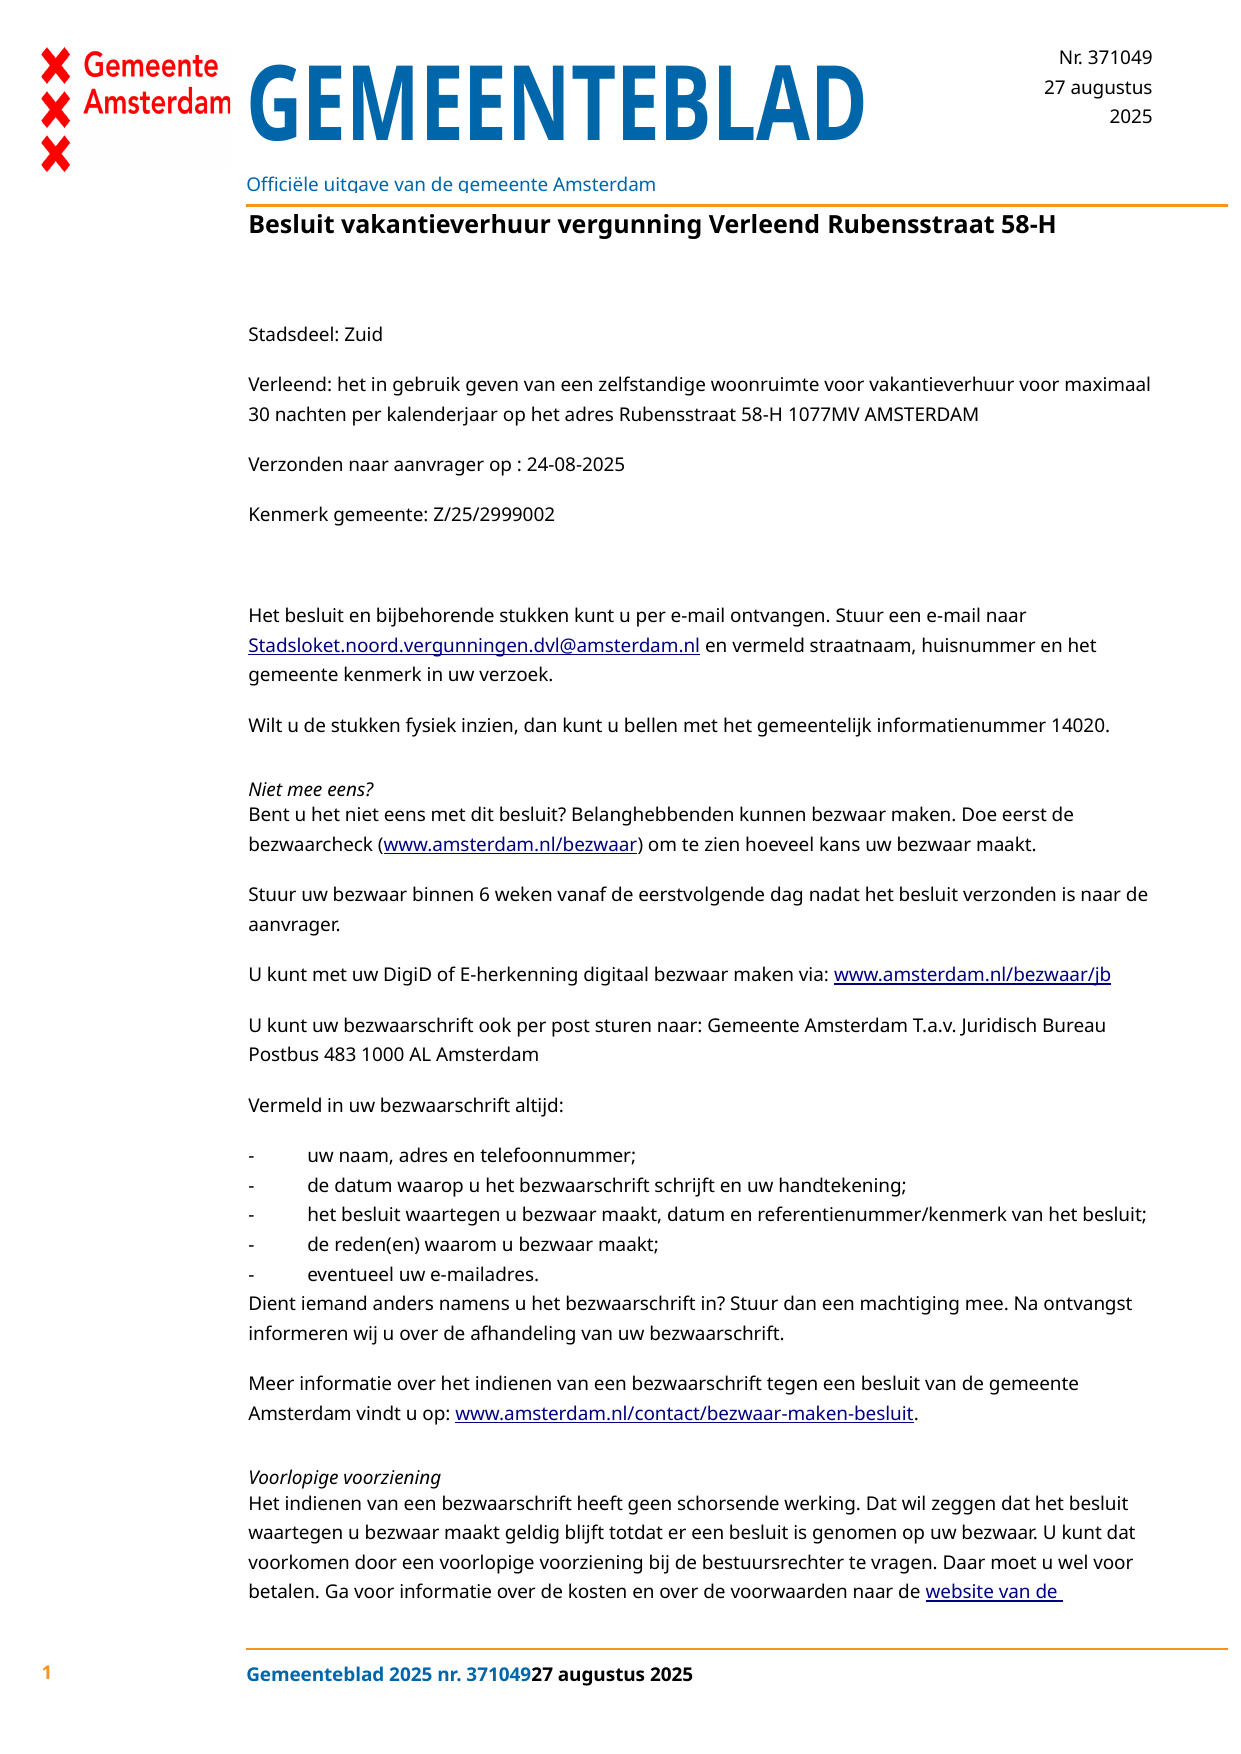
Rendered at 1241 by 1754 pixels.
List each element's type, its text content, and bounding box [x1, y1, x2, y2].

text Meer informatie over het indienen van een bezwaarschrift tegen een besluit van de gemeente Amsterdam vindt u op: www.amsterdam.nl/contact/bezwaar-maken-besluit. [248, 1370, 1152, 1426]
text Besluit vakantieverhuur vergunning Verleend Rubensstraat 58-H [248, 207, 1152, 241]
picture [41, 47, 231, 172]
text Vermeld in uw bezwaarschrift altijd: [248, 1092, 1152, 1118]
list uw naam, adres en telefoonnummer; [248, 1142, 1152, 1168]
list de datum waarop u het bezwaarschrift schrijft en uw handtekening; [248, 1172, 1152, 1198]
text Dient iemand anders namens u het bezwaarschrift in? Stuur dan een machtiging mee. Na ontvangst informeren wij u over de afhandeling van uw bezwaarschrift. [248, 1290, 1152, 1346]
text Voorlopige voorziening [248, 1464, 1152, 1490]
text U kunt uw bezwaarschrift ook per post sturen naar: Gemeente Amsterdam T.a.v. Juridisch Bureau Postbus 483 1000 AL Amsterdam [248, 1012, 1152, 1067]
text Stadsdeel: Zuid [248, 321, 1152, 346]
text Kenmerk gemeente: Z/25/2999002 [248, 502, 1152, 527]
text Bent u het niet eens met dit besluit? Belanghebbenden kunnen bezwaar maken. Doe eerst de bezwaarcheck (www.amsterdam.nl/bezwaar) om te zien hoeveel kans uw bezwaar maakt. [248, 802, 1152, 857]
text Niet mee eens? [248, 776, 1152, 802]
text Het indienen van een bezwaarschrift heeft geen schorsende werking. Dat wil zeggen dat het besluit waartegen u bezwaar maakt geldig blijft totdat er een besluit is genomen op uw bezwaar. U kunt dat voorkomen door een voorlopige voorziening bij de bestuursrechter te vragen. Daar moet u wel voor betalen. Ga voor informatie over de kosten en over de voorwaarden naar de website van de [248, 1490, 1152, 1604]
list het besluit waartegen u bezwaar maakt, datum en referentienummer/kenmerk van het besluit; [248, 1202, 1152, 1227]
text Verleend: het in gebruik geven van een zelfstandige woonruimte voor vakantieverhuur voor maximaal 30 nachten per kalenderjaar op het adres Rubensstraat 58-H 1077MV AMSTERDAM [248, 371, 1152, 426]
text Wilt u de stukken fysiek inzien, dan kunt u bellen met het gemeentelijk informatienummer 14020. [248, 712, 1152, 738]
list eventueel uw e-mailadres. [248, 1261, 1152, 1287]
text Het besluit en bijbehorende stukken kunt u per e-mail ontvangen. Stuur een e-mail naar Stadsloket.noord.vergunningen.dvl@amsterdam.nl en vermeld straatnaam, huisnummer en het gemeente kenmerk in uw verzoek. [248, 602, 1152, 687]
list de reden(en) waarom u bezwaar maakt; [248, 1231, 1152, 1257]
text Stuur uw bezwaar binnen 6 weken vanaf de eerstvolgende dag nadat het besluit verzonden is naar de aanvrager. [248, 882, 1152, 937]
text U kunt met uw DigiD of E-herkenning digitaal bezwaar maken via: www.amsterdam.nl/bezwaar/jb [248, 962, 1152, 987]
text Verzonden naar aanvrager op : 24-08-2025 [248, 451, 1152, 477]
